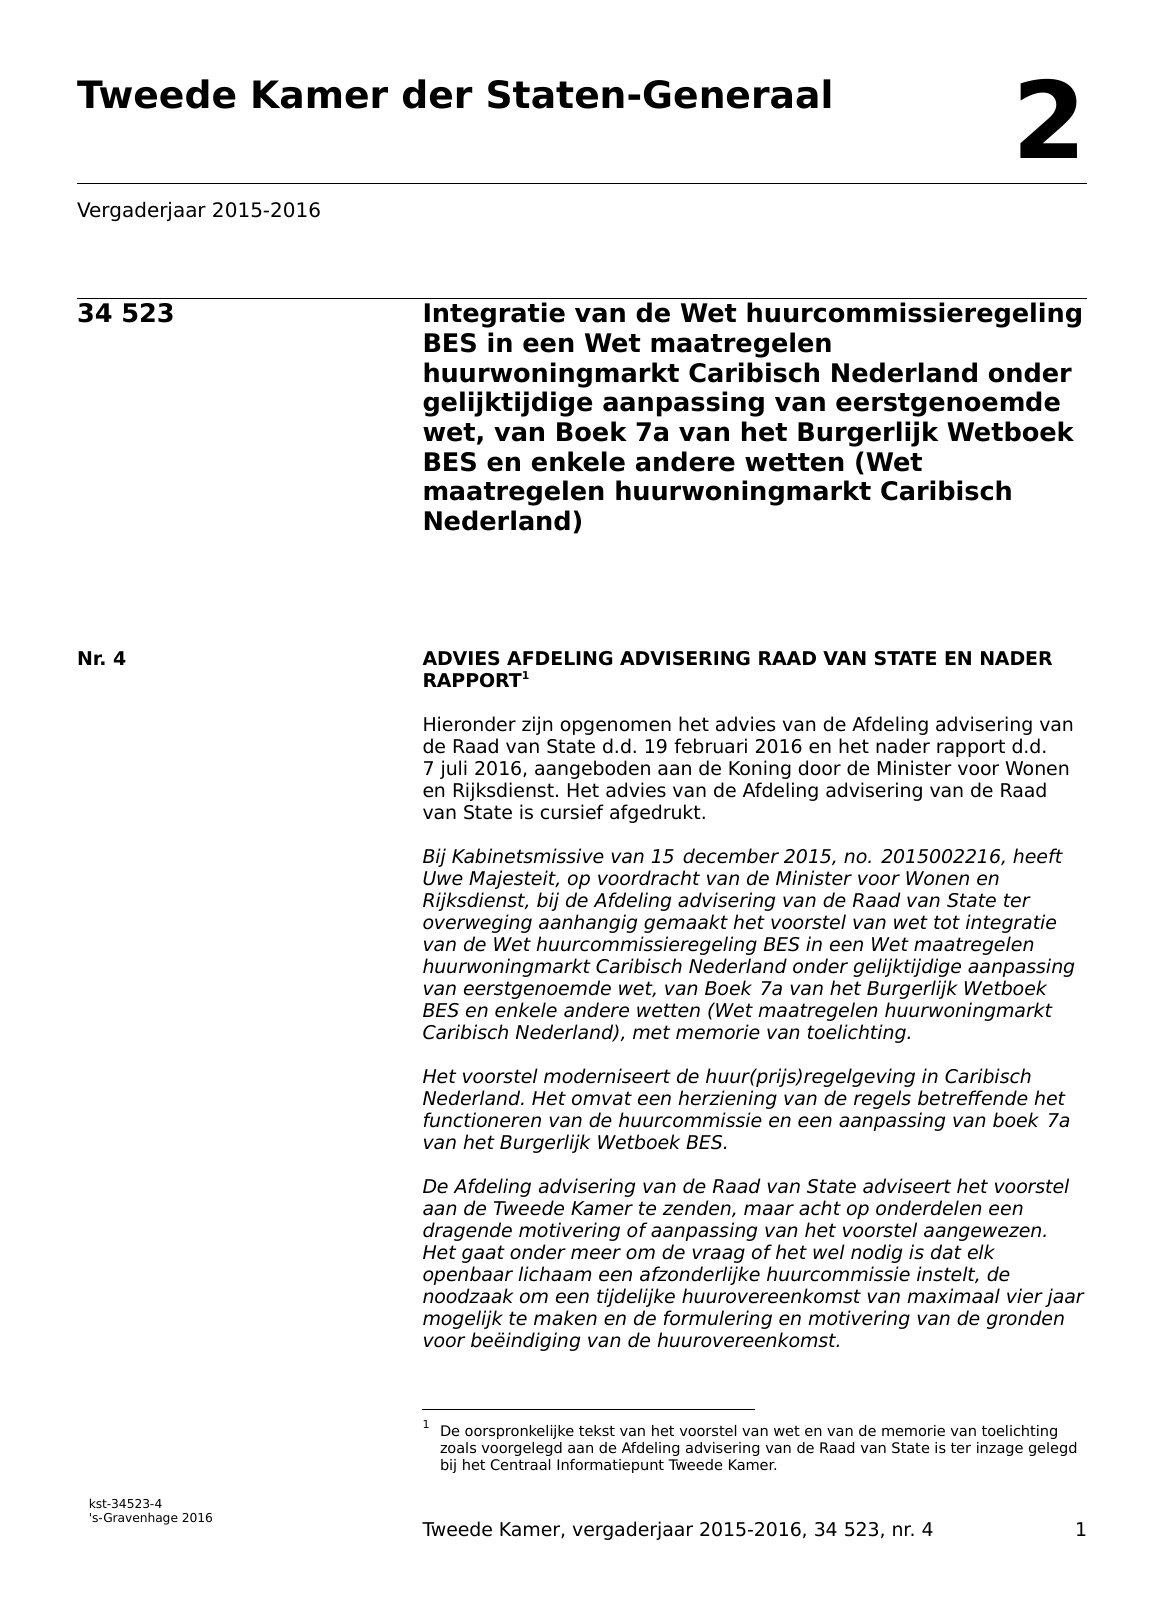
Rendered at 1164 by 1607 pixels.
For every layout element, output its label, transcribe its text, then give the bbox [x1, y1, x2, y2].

text 's-Gravenhage 2016 [88, 1511, 323, 1525]
text De Afdeling advisering van de Raad van State adviseert het voorstel aan de Tweede Kamer te zenden, maar acht op onderdelen een dragende motivering of aanpassing van het voorstel aangewezen. Het gaat onder meer om de vraag of het wel nodig is dat elk openbaar lichaam een afzonderlijke huurcommissie instelt, de noodzaak om een tijdelijke huurovereenkomst van maximaal vier jaar mogelijk te maken en de formulering en motivering van de gronden voor beëindiging van de huurovereenkomst. [422, 1176, 1087, 1352]
text De oorspronkelijke tekst van het voorstel van wet en van de memorie van toelichting zoals voorgelegd aan de Afdeling advisering van de Raad van State is ter inzage gelegd bij het Centraal Informatiepunt Tweede Kamer. [422, 1418, 1087, 1474]
subtitle Nr. 4 ADVIES AFDELING ADVISERING RAAD VAN STATE EN NADER RAPPORT [77, 647, 1087, 691]
table_cell Vergaderjaar 2015-2016 [77, 184, 1087, 298]
table_header 2 [886, 59, 1087, 183]
text Bij Kabinetsmissive van 15 december 2015, no. 2015002216, heeft Uwe Majesteit, op voordracht van de Minister voor Wonen en Rijksdienst, bij de Afdeling advisering van de Raad van State ter overweging aanhangig gemaakt het voorstel van wet tot integratie van de Wet huurcommissieregeling BES in een Wet maatregelen huurwoningmarkt Caribisch Nederland onder gelijktijdige aanpassing van eerstgenoemde wet, van Boek 7a van het Burgerlijk Wetboek BES en enkele andere wetten (Wet maatregelen huurwoningmarkt Caribisch Nederland), met memorie van toelichting. [422, 846, 1087, 1043]
text Het voorstel moderniseert de huur(prijs)regelgeving in Caribisch Nederland. Het omvat een herziening van de regels betreffende het functioneren van de huurcommissie en een aanpassing van boek 7a van het Burgerlijk Wetboek BES. [422, 1066, 1087, 1154]
text Hieronder zijn opgenomen het advies van de Afdeling advisering van de Raad van State d.d. 19 februari 2016 en het nader rapport d.d. 7 juli 2016, aangeboden aan de Koning door de Minister voor Wonen en Rijksdienst. Het advies van de Afdeling advisering van de Raad van State is cursief afgedrukt. [422, 714, 1087, 823]
text kst-34523-4 [88, 1497, 323, 1511]
subtitle 34 523 Integratie van de Wet huurcommissieregeling BES in een Wet maatregelen huurwoningmarkt Caribisch Nederland onder gelijktijdige aanpassing van eerstgenoemde wet, van Boek 7a van het Burgerlijk Wetboek BES en enkele andere wetten (Wet maatregelen huurwoningmarkt Caribisch Nederland) [77, 299, 1087, 536]
table_header Tweede Kamer der Staten-Generaal [77, 59, 886, 183]
